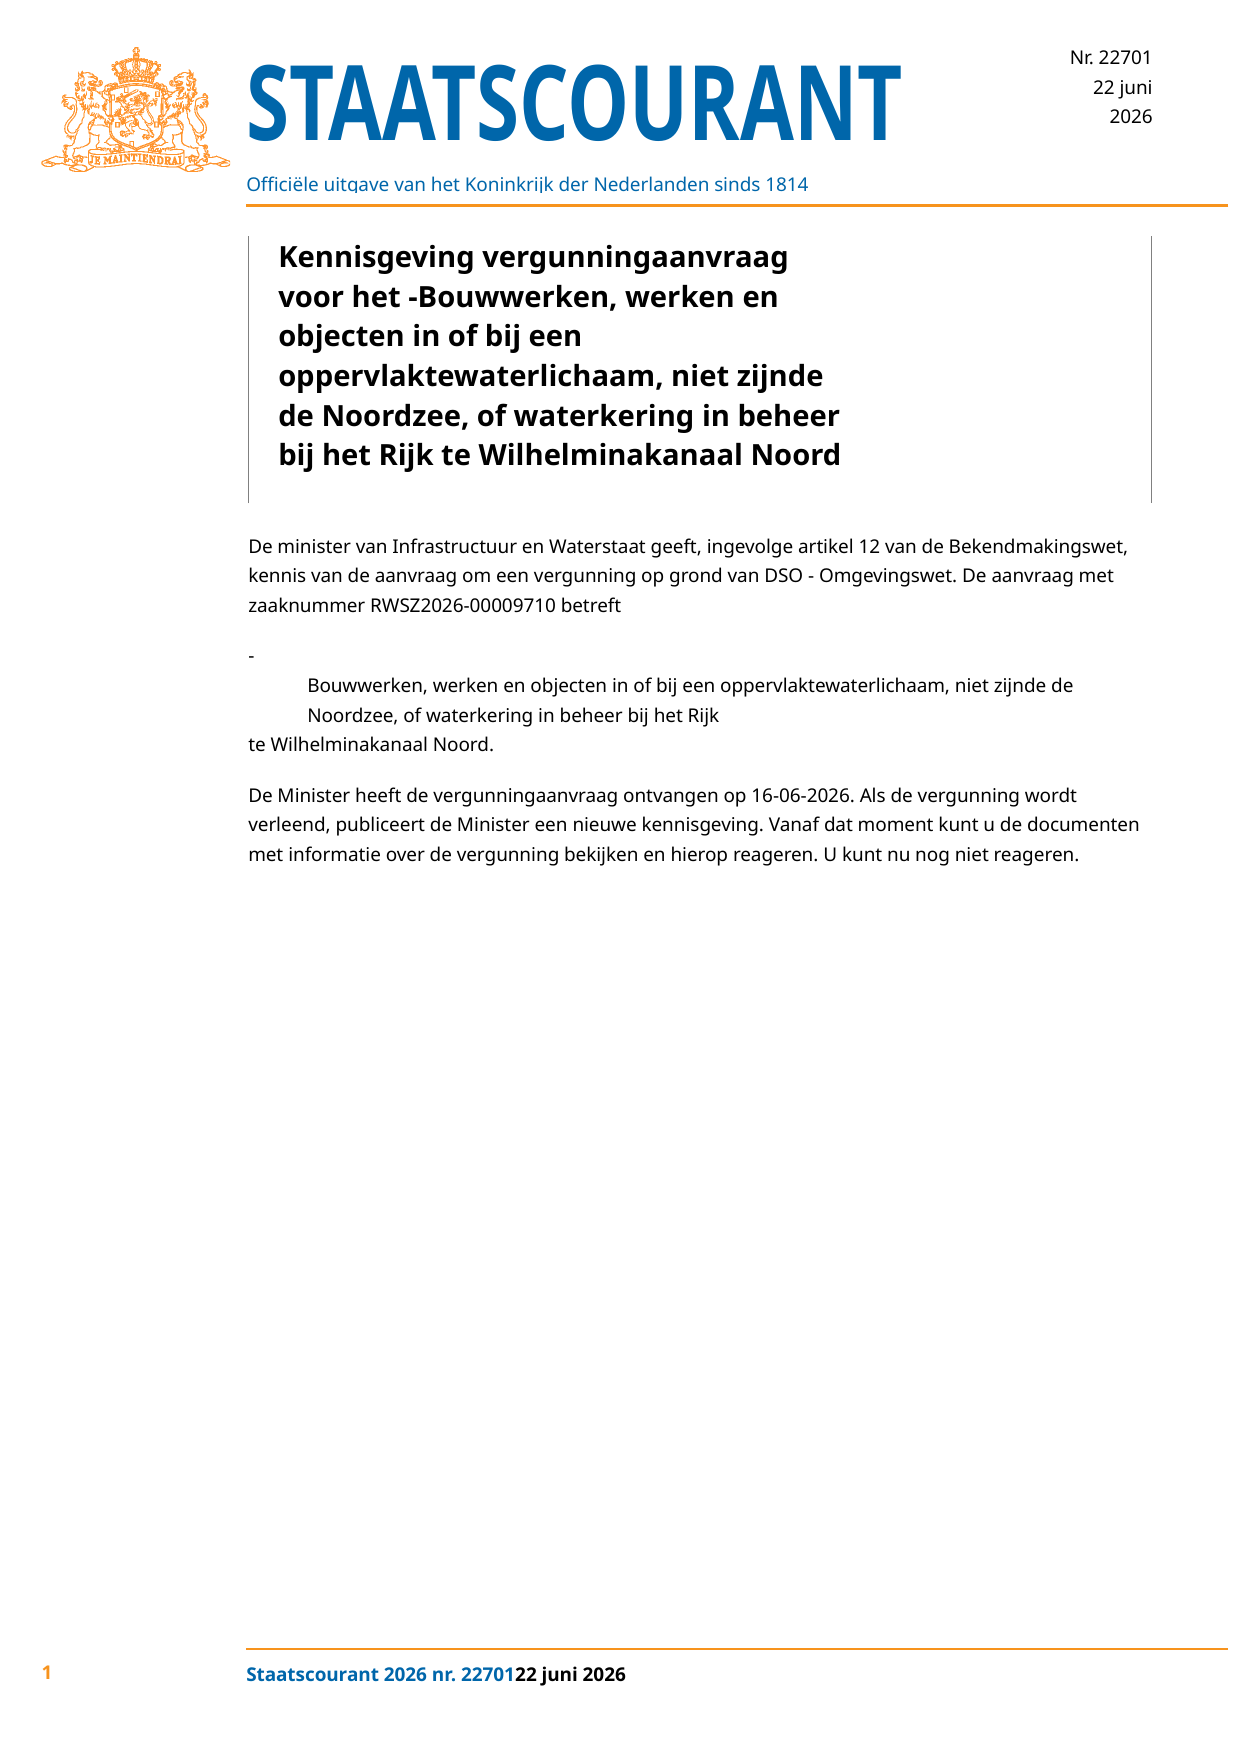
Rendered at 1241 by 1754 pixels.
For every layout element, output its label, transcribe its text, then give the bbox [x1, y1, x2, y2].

table_header [850, 414, 1151, 503]
table_header [1090, 236, 1151, 413]
picture [41, 47, 231, 172]
table_header [850, 236, 912, 413]
picture [912, 236, 1090, 414]
table_header Kennisgeving vergunningaanvraag voor het -Bouwwerken, werken en objecten in of bij een oppervlaktewaterlichaam, niet zijnde de Noordzee, of waterkering in beheer bij het Rijk te Wilhelminakanaal Noord [249, 236, 850, 503]
text te Wilhelminakanaal Noord. [248, 731, 1152, 757]
list Bouwwerken, werken en objecten in of bij een oppervlaktewaterlichaam, niet zijnde de Noordzee, of waterkering in beheer bij het Rijk [248, 672, 1152, 727]
text De Minister heeft de vergunningaanvraag ontvangen op 16-06-2026. Als de vergunning wordt verleend, publiceert de Minister een nieuwe kennisgeving. Vanaf dat moment kunt u de documenten met informatie over de vergunning bekijken en hierop reageren. U kunt nu nog niet reageren. [248, 782, 1152, 867]
text De minister van Infrastructuur en Waterstaat geeft, ingevolge artikel 12 van de Bekendmakingswet, kennis van de aanvraag om een vergunning op grond van DSO - Omgevingswet. De aanvraag met zaaknummer RWSZ2026-00009710 betreft [248, 533, 1152, 618]
